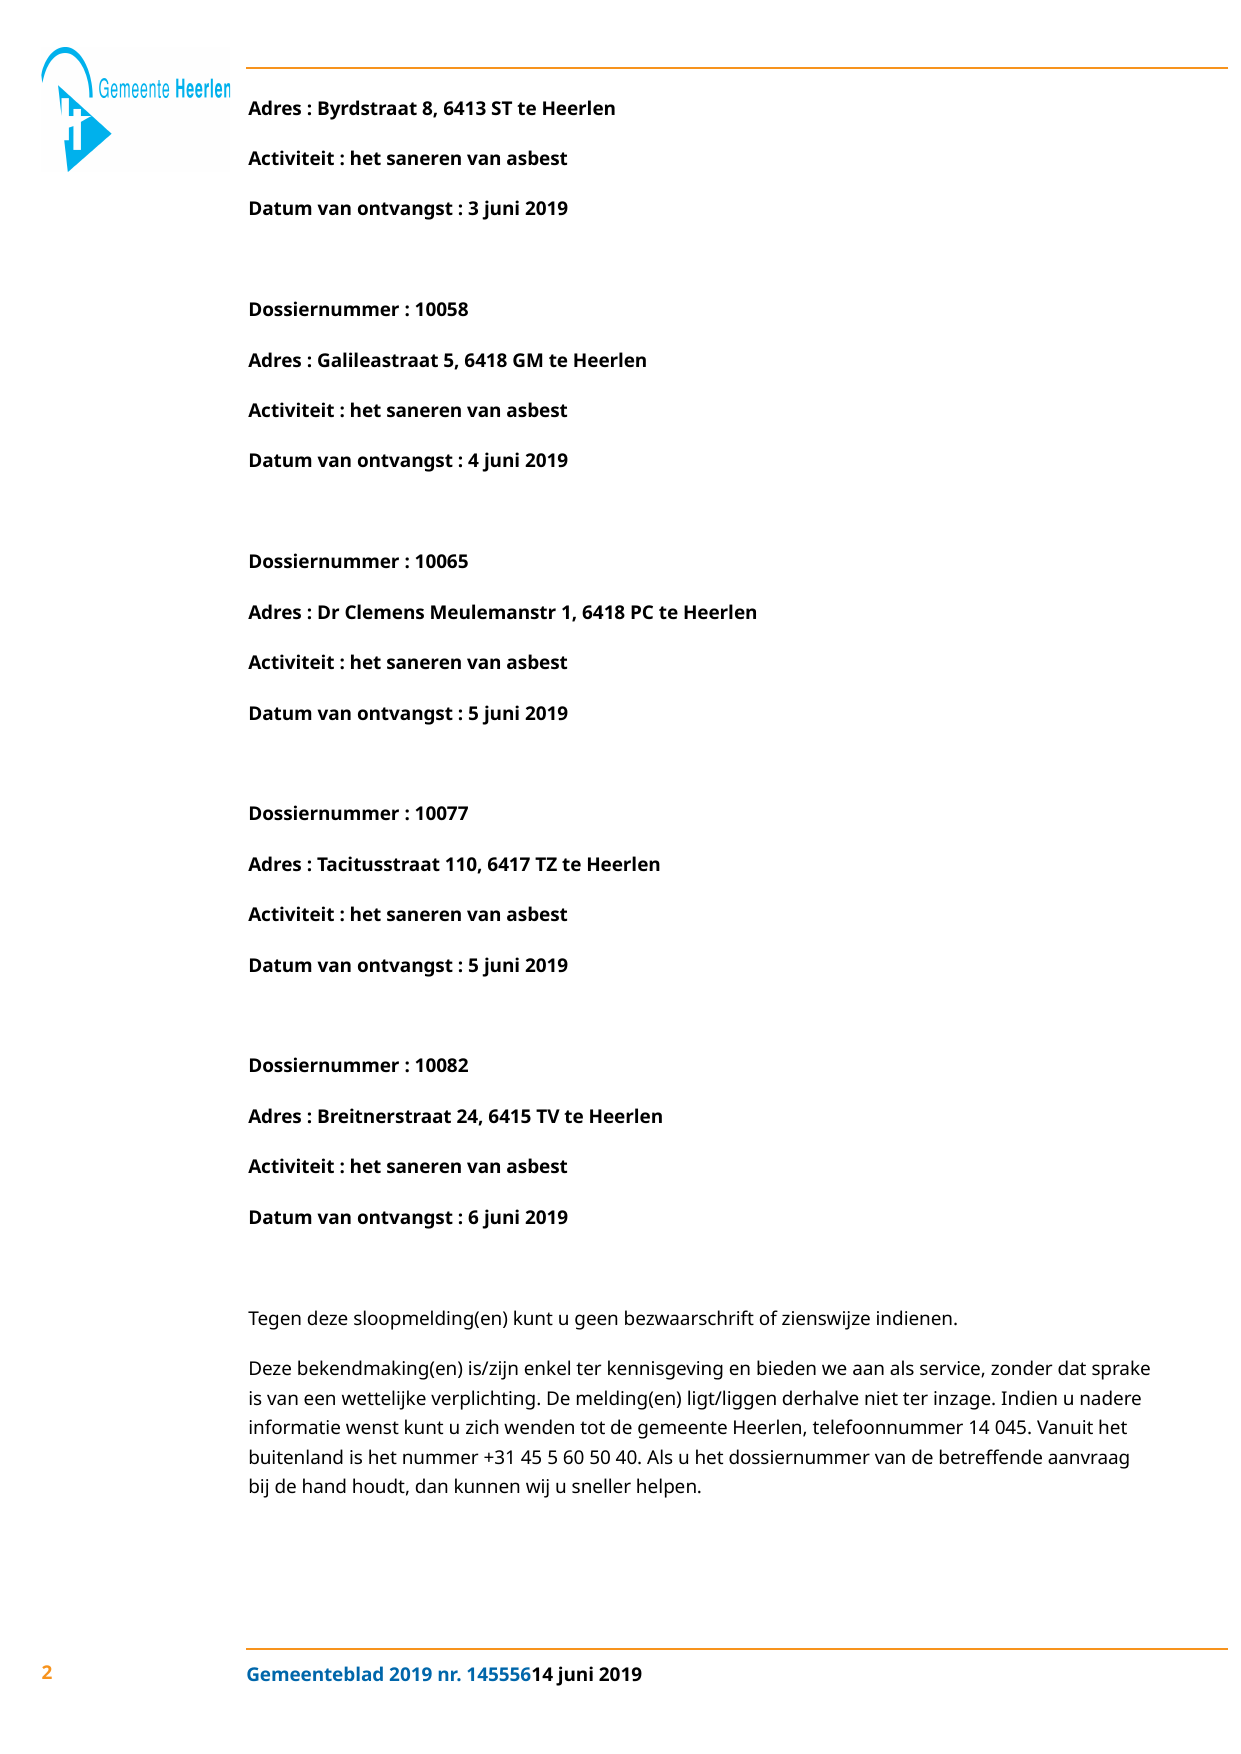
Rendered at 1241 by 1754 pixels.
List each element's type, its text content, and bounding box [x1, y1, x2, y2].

text Adres : Breitnerstraat 24, 6415 TV te Heerlen [248, 1103, 1152, 1129]
text Dossiernummer : 10065 [248, 548, 1152, 574]
text Adres : Galileastraat 5, 6418 GM te Heerlen [248, 347, 1152, 373]
text Tegen deze sloopmelding(en) kunt u geen bezwaarschrift of zienswijze indienen. [248, 1305, 1152, 1331]
text Activiteit : het saneren van asbest [248, 649, 1152, 675]
text Adres : Byrdstraat 8, 6413 ST te Heerlen [248, 95, 1152, 121]
text Datum van ontvangst : 5 juni 2019 [248, 952, 1152, 978]
text Adres : Dr Clemens Meulemanstr 1, 6418 PC te Heerlen [248, 599, 1152, 625]
text Datum van ontvangst : 5 juni 2019 [248, 700, 1152, 726]
picture [41, 47, 58, 70]
picture [41, 47, 231, 172]
text Activiteit : het saneren van asbest [248, 901, 1152, 927]
text Activiteit : het saneren van asbest [248, 145, 1152, 171]
text Dossiernummer : 10077 [248, 801, 1152, 826]
text Datum van ontvangst : 3 juni 2019 [248, 196, 1152, 221]
text Datum van ontvangst : 4 juni 2019 [248, 448, 1152, 473]
text Dossiernummer : 10058 [248, 296, 1152, 322]
text Dossiernummer : 10082 [248, 1053, 1152, 1078]
text Deze bekendmaking(en) is/zijn enkel ter kennisgeving en bieden we aan als service, zonder dat sprake is van een wettelijke verplichting. De melding(en) ligt/liggen derhalve niet ter inzage. Indien u nadere informatie wenst kunt u zich wenden tot de gemeente Heerlen, telefoonnummer 14 045. Vanuit het buitenland is het nummer +31 45 5 60 50 40. Als u het dossiernummer van de betreffende aanvraag bij de hand houdt, dan kunnen wij u sneller helpen. [248, 1355, 1152, 1499]
text Adres : Tacitusstraat 110, 6417 TZ te Heerlen [248, 851, 1152, 877]
text Activiteit : het saneren van asbest [248, 1153, 1152, 1179]
text Datum van ontvangst : 6 juni 2019 [248, 1204, 1152, 1230]
text Activiteit : het saneren van asbest [248, 397, 1152, 423]
